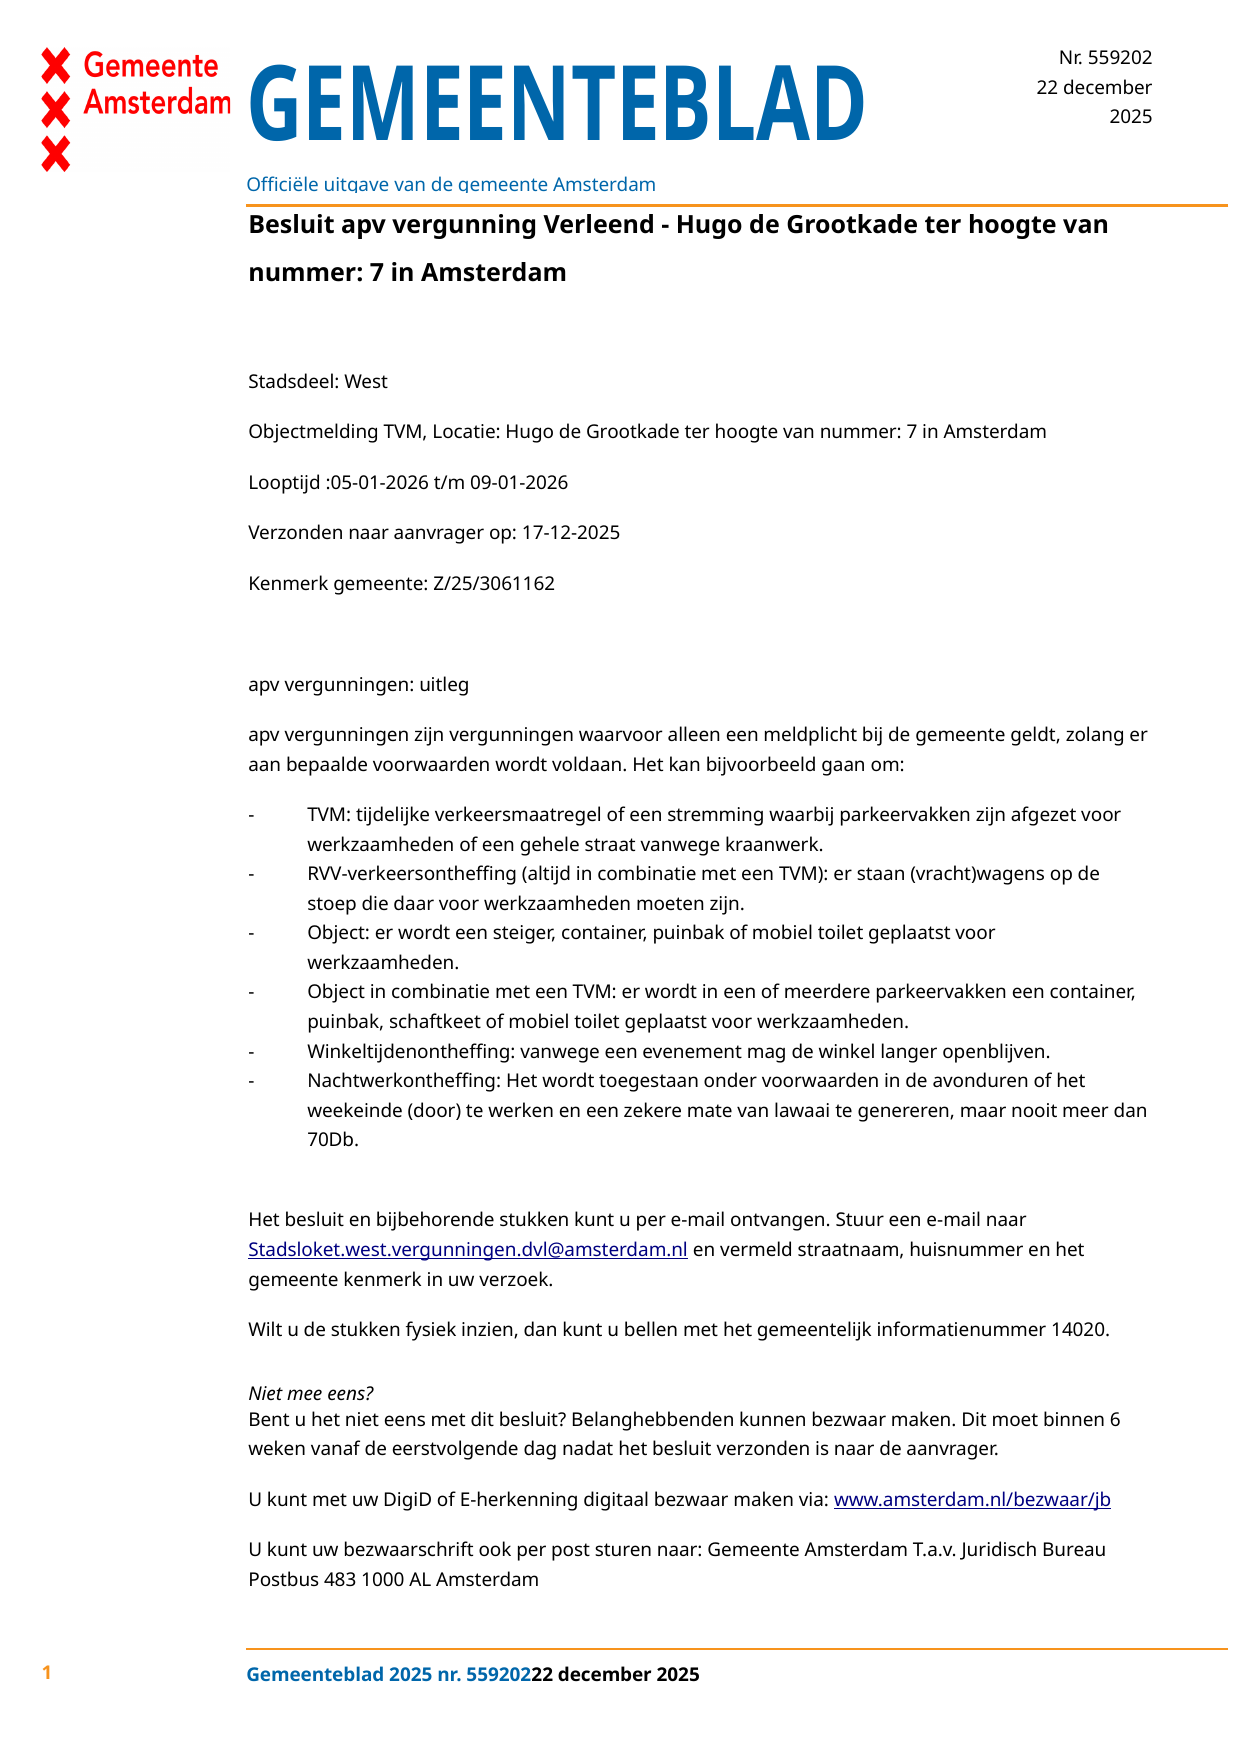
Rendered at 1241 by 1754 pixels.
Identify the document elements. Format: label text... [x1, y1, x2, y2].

list Winkeltijdenontheffing: vanwege een evenement mag de winkel langer openblijven. [248, 1038, 1152, 1064]
text Objectmelding TVM, Locatie: Hugo de Grootkade ter hoogte van nummer: 7 in Amsterdam [248, 419, 1152, 444]
text Niet mee eens? [248, 1380, 1152, 1406]
list Object: er wordt een steiger, container, puinbak of mobiel toilet geplaatst voor werkzaamheden. [248, 919, 1152, 975]
list Nachtwerkontheffing: Het wordt toegestaan onder voorwaarden in de avonduren of het weekeinde (door) te werken en een zekere mate van lawaai te genereren, maar nooit meer dan 70Db. [248, 1067, 1152, 1152]
text Looptijd :05-01-2026 t/m 09-01-2026 [248, 469, 1152, 495]
text Het besluit en bijbehorende stukken kunt u per e-mail ontvangen. Stuur een e-mail naar Stadsloket.west.vergunningen.dvl@amsterdam.nl en vermeld straatnaam, huisnummer en het gemeente kenmerk in uw verzoek. [248, 1207, 1152, 1292]
list RVV-verkeersontheffing (altijd in combinatie met een TVM): er staan (vracht)wagens op de stoep die daar voor werkzaamheden moeten zijn. [248, 860, 1152, 916]
text U kunt met uw DigiD of E-herkenning digitaal bezwaar maken via: www.amsterdam.nl/bezwaar/jb [248, 1486, 1152, 1512]
text U kunt uw bezwaarschrift ook per post sturen naar: Gemeente Amsterdam T.a.v. Juridisch Bureau Postbus 483 1000 AL Amsterdam [248, 1536, 1152, 1592]
text Kenmerk gemeente: Z/25/3061162 [248, 570, 1152, 596]
list Object in combinatie met een TVM: er wordt in een of meerdere parkeervakken een container, puinbak, schaftkeet of mobiel toilet geplaatst voor werkzaamheden. [248, 979, 1152, 1034]
text apv vergunningen: uitleg [248, 671, 1152, 697]
list TVM: tijdelijke verkeersmaatregel of een stremming waarbij parkeervakken zijn afgezet voor werkzaamheden of een gehele straat vanwege kraanwerk. [248, 801, 1152, 857]
text Besluit apv vergunning Verleend - Hugo de Grootkade ter hoogte van nummer: 7 in Amsterdam [248, 207, 1152, 288]
text Bent u het niet eens met dit besluit? Belanghebbenden kunnen bezwaar maken. Dit moet binnen 6 weken vanaf de eerstvolgende dag nadat het besluit verzonden is naar de aanvrager. [248, 1406, 1152, 1461]
text Verzonden naar aanvrager op: 17-12-2025 [248, 519, 1152, 545]
picture [41, 47, 231, 172]
text Wilt u de stukken fysiek inzien, dan kunt u bellen met het gemeentelijk informatienummer 14020. [248, 1316, 1152, 1342]
text apv vergunningen zijn vergunningen waarvoor alleen een meldplicht bij de gemeente geldt, zolang er aan bepaalde voorwaarden wordt voldaan. Het kan bijvoorbeeld gaan om: [248, 721, 1152, 777]
text Stadsdeel: West [248, 368, 1152, 394]
